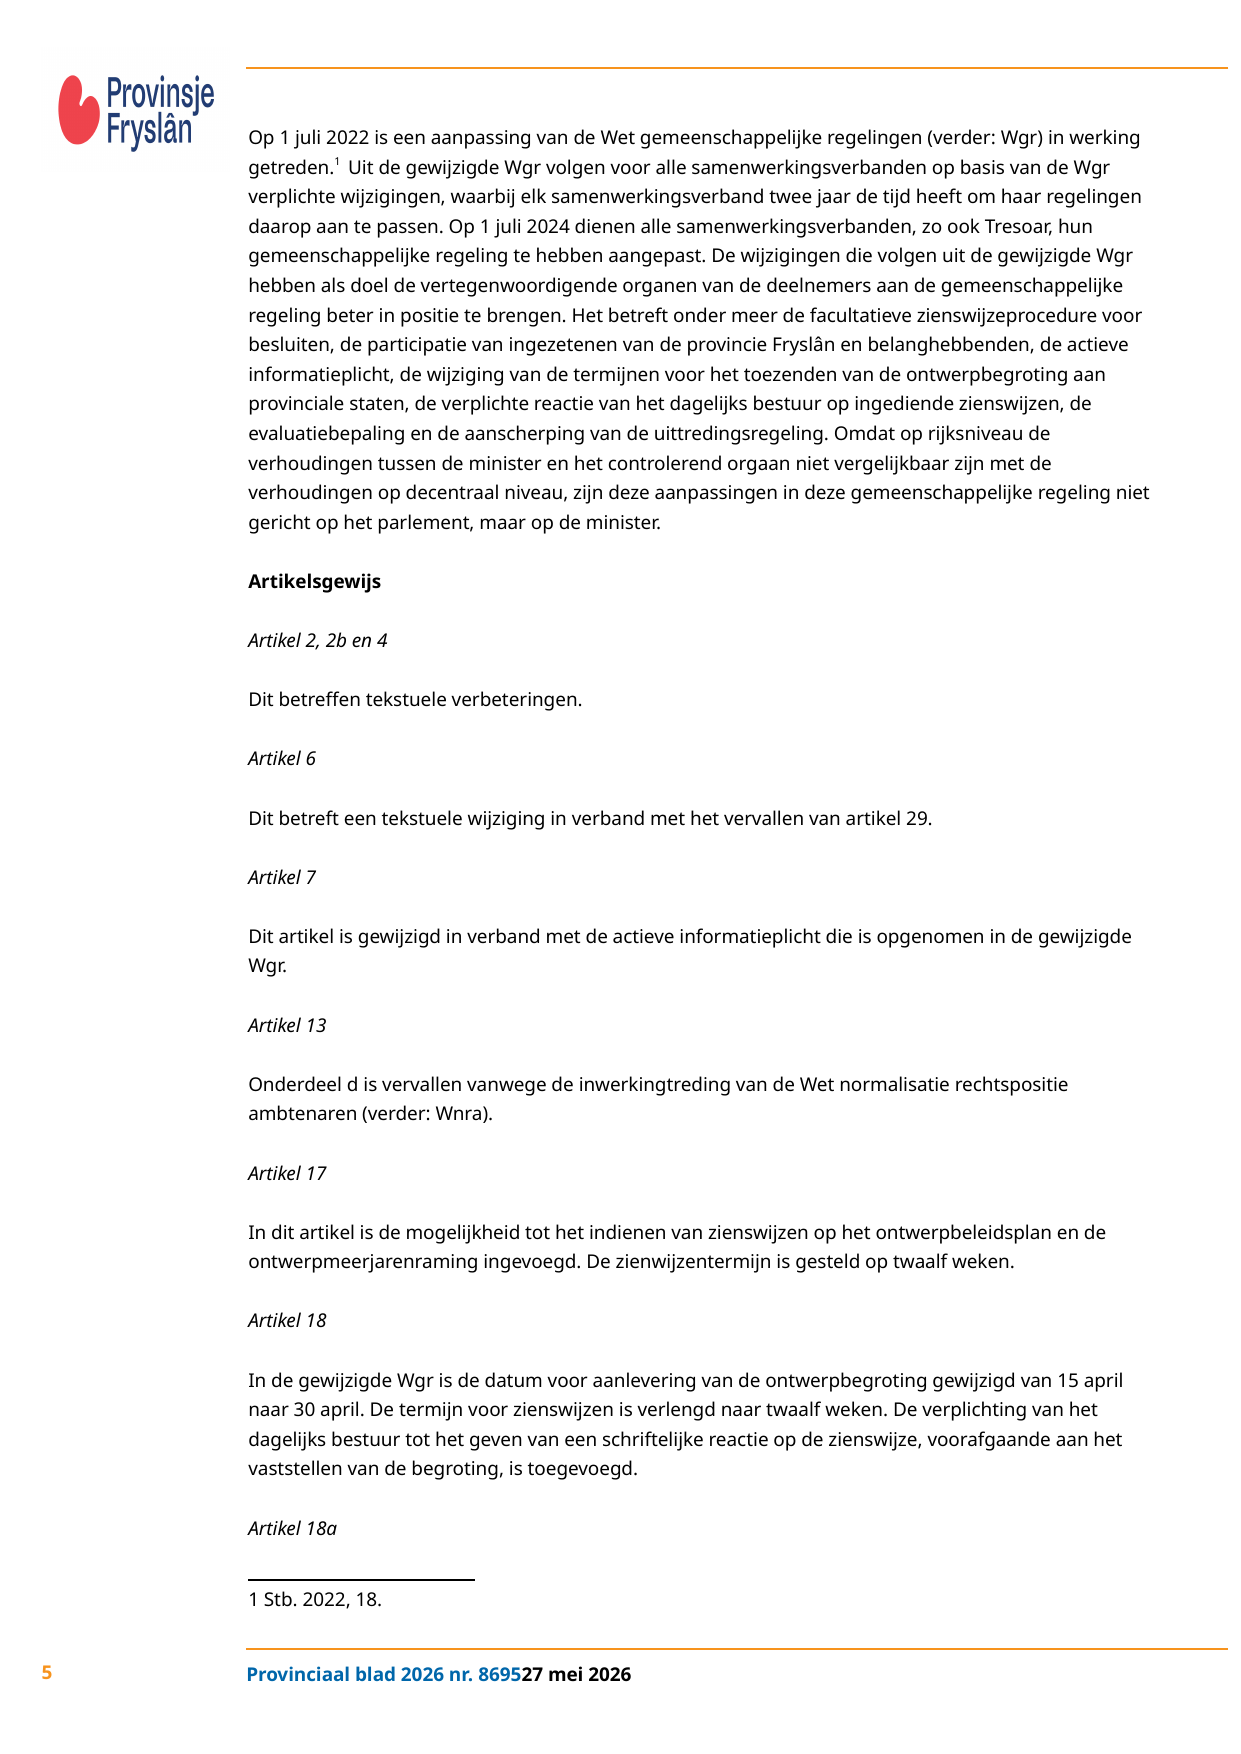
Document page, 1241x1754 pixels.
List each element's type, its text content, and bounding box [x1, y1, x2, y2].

text In dit artikel is de mogelijkheid tot het indienen van zienswijzen op het ontwerpbeleidsplan en de ontwerpmeerjarenraming ingevoegd. De zienwijzentermijn is gesteld op twaalf weken. [248, 1219, 1152, 1274]
text In de gewijzigde Wgr is de datum voor aanlevering van de ontwerpbegroting gewijzigd van 15 april naar 30 april. De termijn voor zienswijzen is verlengd naar twaalf weken. De verplichting van het dagelijks bestuur tot het geven van een schriftelijke reactie op de zienswijze, voorafgaande aan het vaststellen van de begroting, is toegevoegd. [248, 1367, 1152, 1481]
text Dit artikel is gewijzigd in verband met de actieve informatieplicht die is opgenomen in de gewijzigde Wgr. [248, 923, 1152, 978]
text Artikel 2, 2b en 4 [248, 627, 1152, 653]
text Stb. 2022, 18. [248, 1586, 1152, 1612]
text Artikel 17 [248, 1160, 1152, 1186]
text Dit betreffen tekstuele verbeteringen. [248, 686, 1152, 712]
text Op 1 juli 2022 is een aanpassing van de Wet gemeenschappelijke regelingen (verder: Wgr) in werking getreden. Uit de gewijzigde Wgr volgen voor alle samenwerkingsverbanden op basis van de Wgr verplichte wijzigingen, waarbij elk samenwerkingsverband twee jaar de tijd heeft om haar regelingen daarop aan te passen. Op 1 juli 2024 dienen alle samenwerkingsverbanden, zo ook Tresoar, hun gemeenschappelijke regeling te hebben aangepast. De wijzigingen die volgen uit de gewijzigde Wgr hebben als doel de vertegenwoordigende organen van de deelnemers aan de gemeenschappelijke regeling beter in positie te brengen. Het betreft onder meer de facultatieve zienswijzeprocedure voor besluiten, de participatie van ingezetenen van de provincie Fryslân en belanghebbenden, de actieve informatieplicht, de wijziging van de termijnen voor het toezenden van de ontwerpbegroting aan provinciale staten, de verplichte reactie van het dagelijks bestuur op ingediende zienswijzen, de evaluatiebepaling en de aanscherping van de uittredingsregeling. Omdat op rijksniveau de verhoudingen tussen de minister en het controlerend orgaan niet vergelijkbaar zijn met de verhoudingen op decentraal niveau, zijn deze aanpassingen in deze gemeenschappelijke regeling niet gericht op het parlement, maar op de minister. [248, 124, 1152, 535]
text Artikel 13 [248, 1012, 1152, 1038]
text Onderdeel d is vervallen vanwege de inwerkingtreding van de Wet normalisatie rechtspositie ambtenaren (verder: Wnra). [248, 1071, 1152, 1126]
picture [41, 47, 231, 172]
text Artikel 6 [248, 746, 1152, 771]
text Artikel 18a [248, 1515, 1152, 1541]
text Artikelsgewijs [248, 568, 1152, 594]
text Artikel 7 [248, 864, 1152, 890]
text Dit betreft een tekstuele wijziging in verband met het vervallen van artikel 29. [248, 805, 1152, 831]
text Artikel 18 [248, 1308, 1152, 1333]
